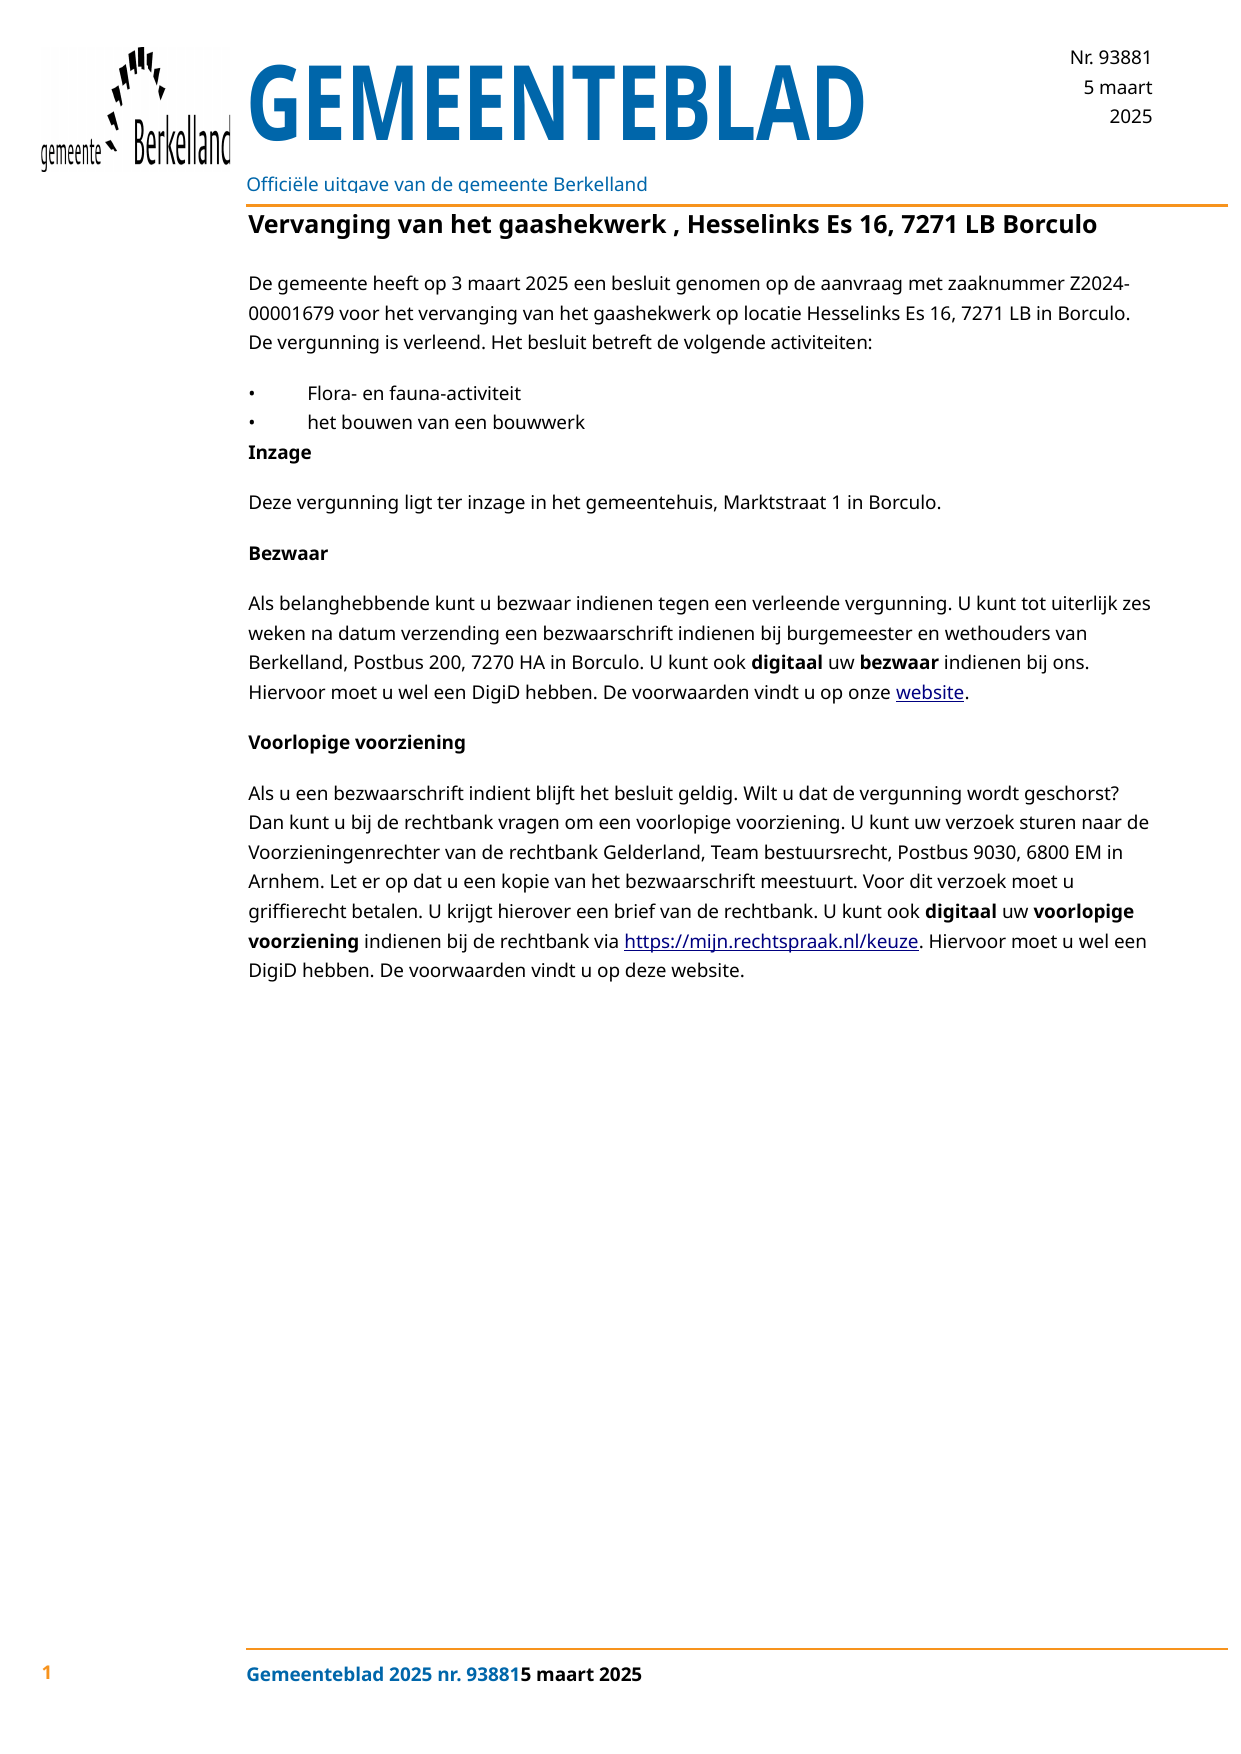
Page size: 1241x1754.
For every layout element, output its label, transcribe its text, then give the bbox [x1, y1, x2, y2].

text Als u een bezwaarschrift indient blijft het besluit geldig. Wilt u dat de vergunning wordt geschorst? Dan kunt u bij de rechtbank vragen om een voorlopige voorziening. U kunt uw verzoek sturen naar de Voorzieningenrechter van de rechtbank Gelderland, Team bestuursrecht, Postbus 9030, 6800 EM in Arnhem. Let er op dat u een kopie van het bezwaarschrift meestuurt. Voor dit verzoek moet u griffierecht betalen. U krijgt hierover een brief van de rechtbank. U kunt ook digitaal uw voorlopige voorziening indienen bij de rechtbank via https://mijn.rechtspraak.nl/keuze. Hiervoor moet u wel een DigiD hebben. De voorwaarden vindt u op deze website. [248, 780, 1152, 983]
text Voorlopige voorziening [248, 729, 1152, 755]
text Als belanghebbende kunt u bezwaar indienen tegen een verleende vergunning. U kunt tot uiterlijk zes weken na datum verzending een bezwaarschrift indienen bij burgemeester en wethouders van Berkelland, Postbus 200, 7270 HA in Borculo. U kunt ook digitaal uw bezwaar indienen bij ons. Hiervoor moet u wel een DigiD hebben. De voorwaarden vindt u op onze website. [248, 590, 1152, 705]
list Flora- en fauna-activiteit [248, 380, 1152, 406]
list het bouwen van een bouwwerk [248, 409, 1152, 435]
text Inzage [248, 439, 1152, 465]
text De gemeente heeft op 3 maart 2025 een besluit genomen op de aanvraag met zaaknummer Z2024-00001679 voor het vervanging van het gaashekwerk op locatie Hesselinks Es 16, 7271 LB in Borculo. De vergunning is verleend. Het besluit betreft de volgende activiteiten: [248, 270, 1152, 355]
text Deze vergunning ligt ter inzage in het gemeentehuis, Marktstraat 1 in Borculo. [248, 489, 1152, 515]
picture [41, 47, 231, 172]
text Vervanging van het gaashekwerk , Hesselinks Es 16, 7271 LB Borculo [248, 207, 1152, 241]
text Bezwaar [248, 540, 1152, 566]
